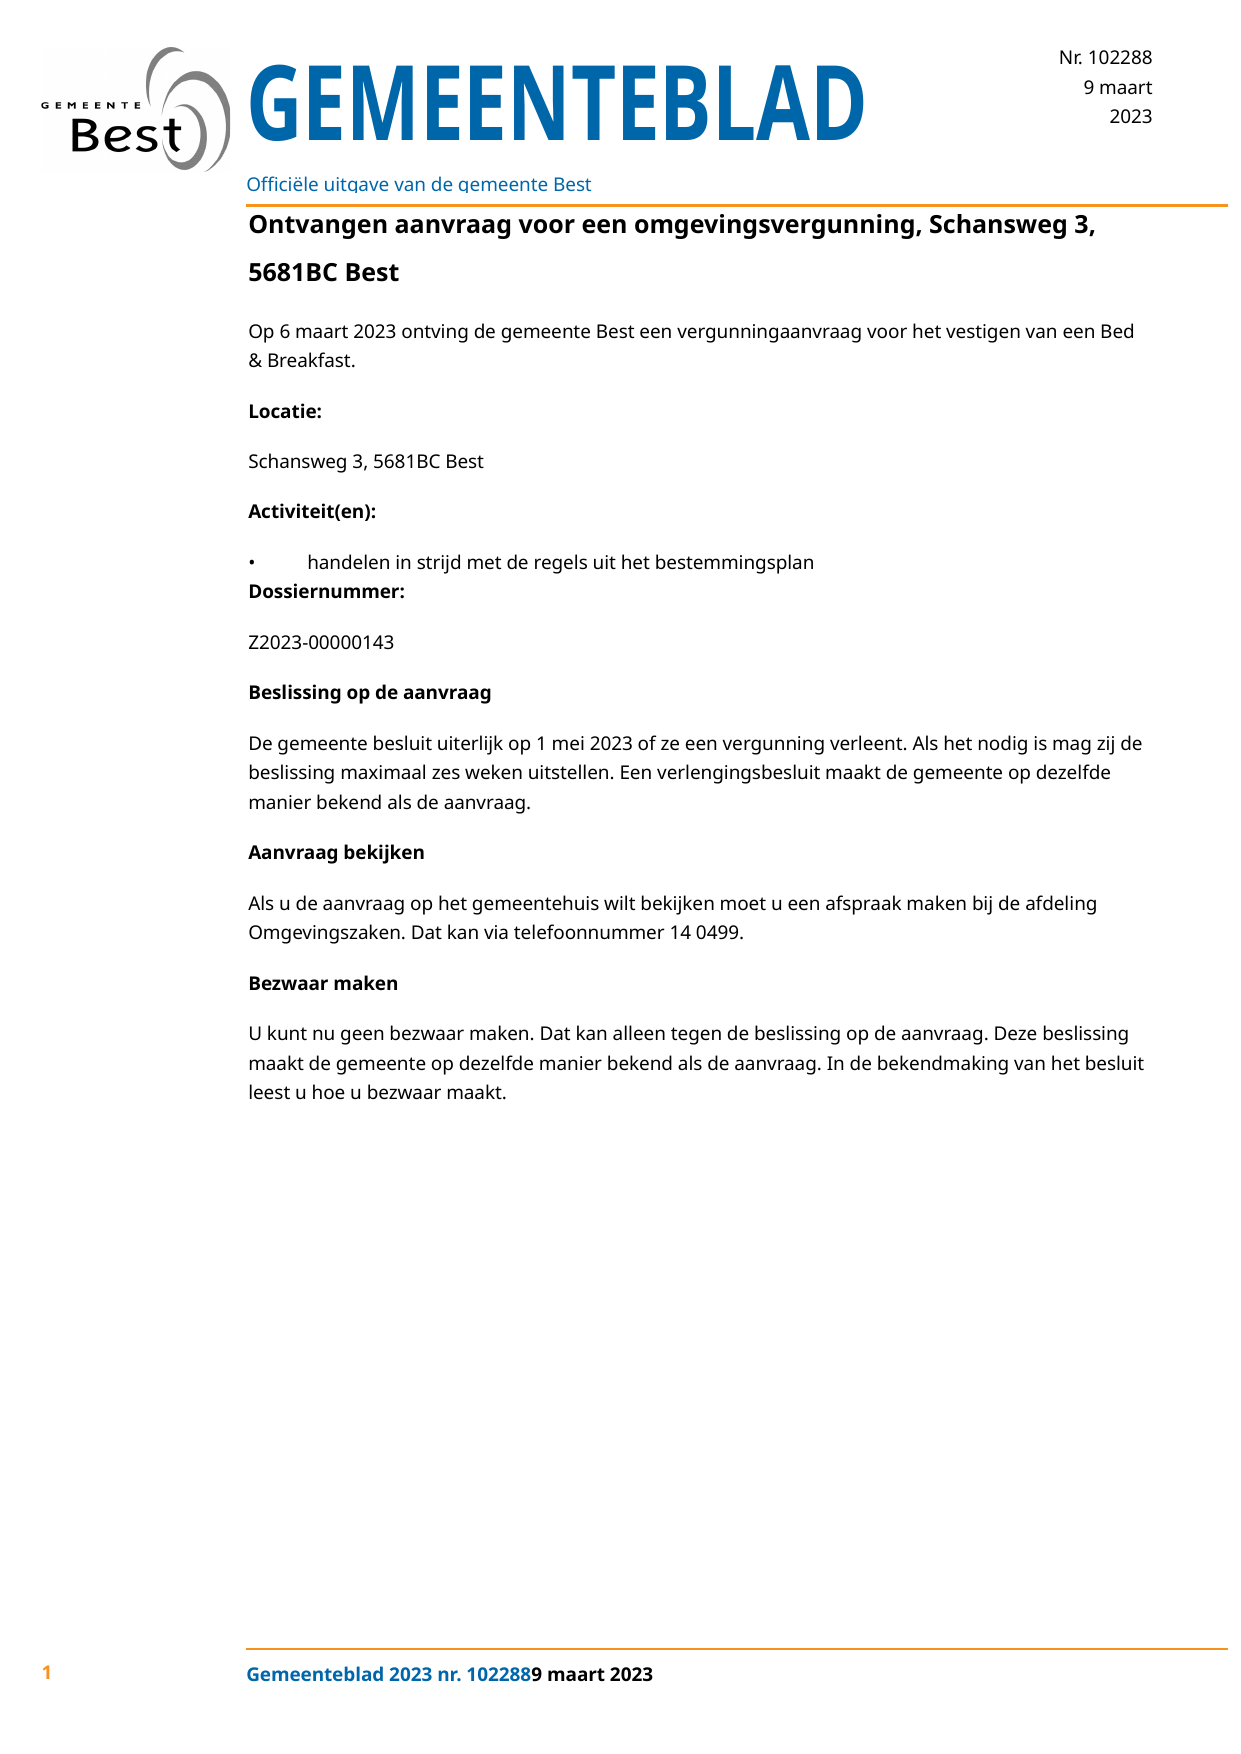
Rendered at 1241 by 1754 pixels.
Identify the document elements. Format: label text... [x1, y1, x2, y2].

text Activiteit(en): [248, 499, 1152, 524]
text Als u de aanvraag op het gemeentehuis wilt bekijken moet u een afspraak maken bij de afdeling Omgevingszaken. Dat kan via telefoonnummer 14 0499. [248, 890, 1152, 945]
text U kunt nu geen bezwaar maken. Dat kan alleen tegen de beslissing op de aanvraag. Deze beslissing maakt de gemeente op dezelfde manier bekend als de aanvraag. In de bekendmaking van het besluit leest u hoe u bezwaar maakt. [248, 1020, 1152, 1105]
text Locatie: [248, 398, 1152, 424]
text Ontvangen aanvraag voor een omgevingsvergunning, Schansweg 3, 5681BC Best [248, 207, 1152, 288]
list handelen in strijd met de regels uit het bestemmingsplan [248, 549, 1152, 575]
text Z2023-00000143 [248, 629, 1152, 655]
text Schansweg 3, 5681BC Best [248, 448, 1152, 474]
text Op 6 maart 2023 ontving de gemeente Best een vergunningaanvraag voor het vestigen van een Bed & Breakfast. [248, 318, 1152, 373]
text Dossiernummer: [248, 579, 1152, 604]
picture [41, 47, 231, 172]
text Bezwaar maken [248, 970, 1152, 996]
text Beslissing op de aanvraag [248, 679, 1152, 705]
text Aanvraag bekijken [248, 839, 1152, 865]
text De gemeente besluit uiterlijk op 1 mei 2023 of ze een vergunning verleent. Als het nodig is mag zij de beslissing maximaal zes weken uitstellen. Een verlengingsbesluit maakt de gemeente op dezelfde manier bekend als de aanvraag. [248, 730, 1152, 815]
